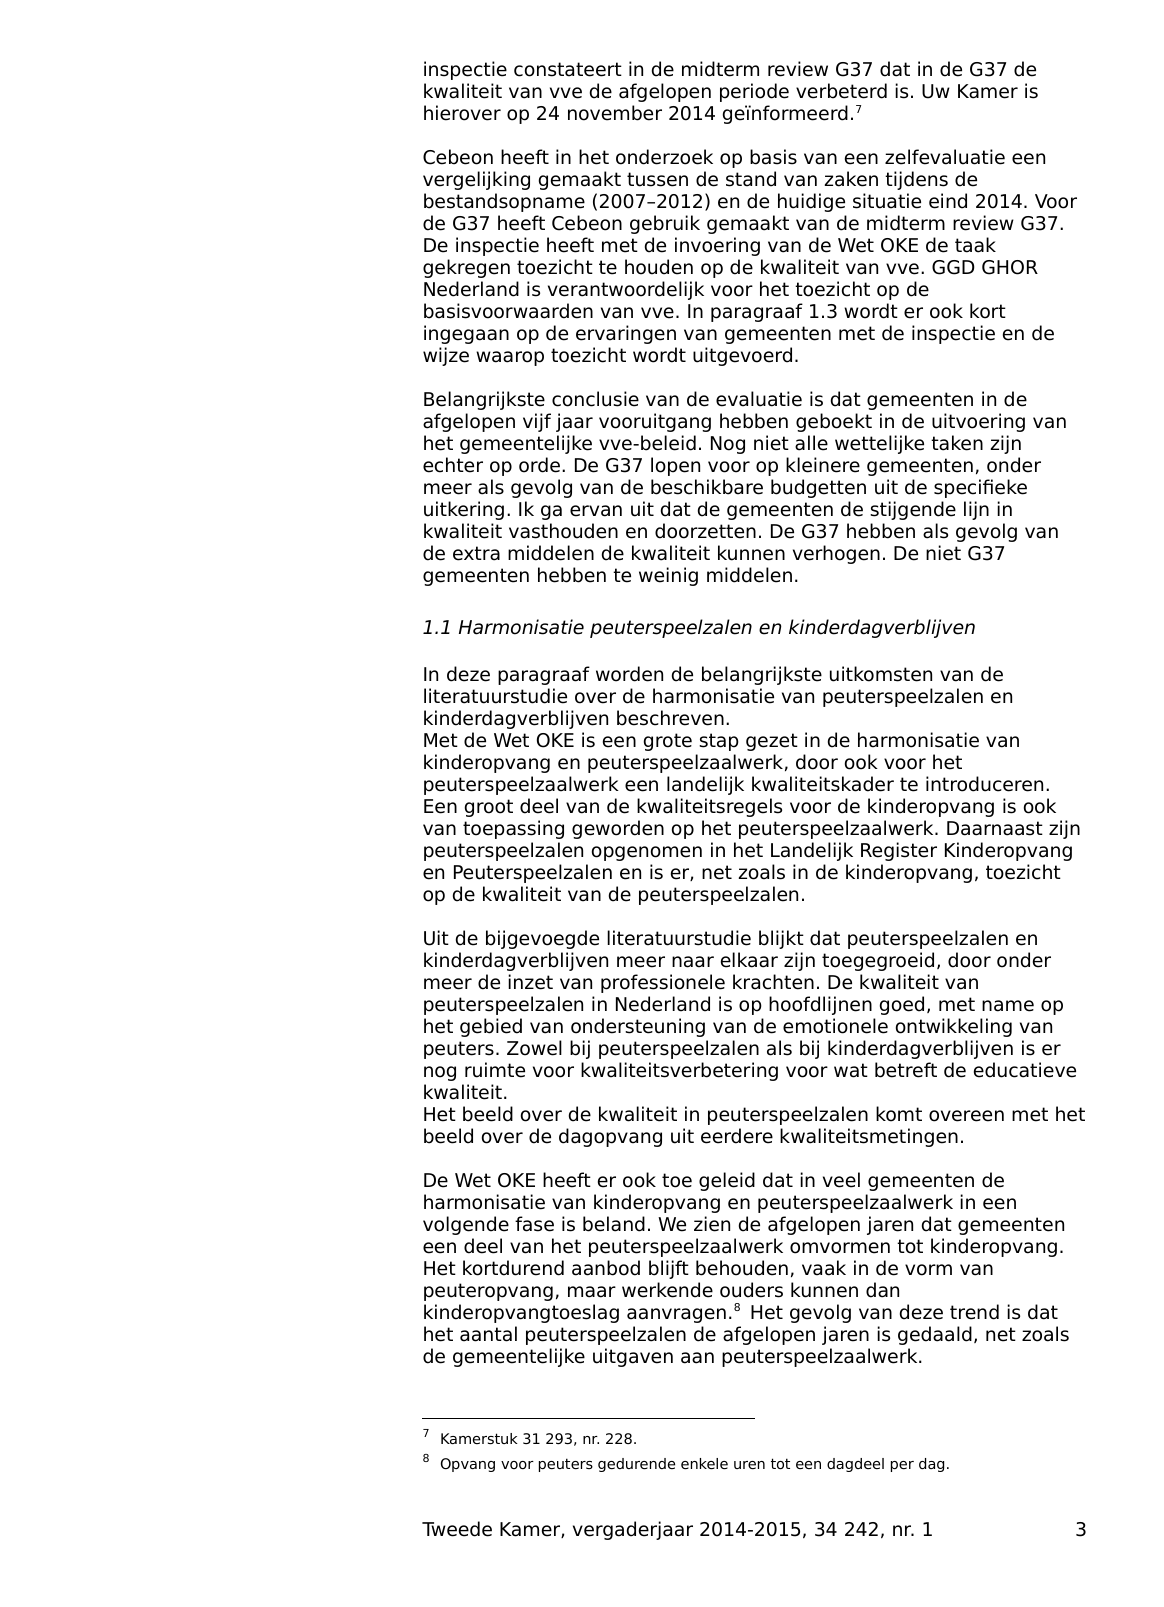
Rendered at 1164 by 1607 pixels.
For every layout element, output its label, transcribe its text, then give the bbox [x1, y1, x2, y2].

text Het beeld over de kwaliteit in peuterspeelzalen komt overeen met het beeld over de dagopvang uit eerdere kwaliteitsmetingen. [422, 1104, 1087, 1148]
text De inspectie heeft met de invoering van de Wet OKE de taak gekregen toezicht te houden op de kwaliteit van vve. GGD GHOR Nederland is verantwoordelijk voor het toezicht op de basisvoorwaarden van vve. In paragraaf 1.3 wordt er ook kort ingegaan op de ervaringen van gemeenten met de inspectie en de wijze waarop toezicht wordt uitgevoerd. [422, 235, 1087, 367]
text De Wet OKE heeft er ook toe geleid dat in veel gemeenten de harmonisatie van kinderopvang en peuterspeelzaalwerk in een volgende fase is beland. We zien de afgelopen jaren dat gemeenten een deel van het peuterspeelzaalwerk omvormen tot kinderopvang. Het kortdurend aanbod blijft behouden, vaak in de vorm van peuteropvang, maar werkende ouders kunnen dan kinderopvangtoeslag aanvragen. Het gevolg van deze trend is dat het aantal peuterspeelzalen de afgelopen jaren is gedaald, net zoals de gemeentelijke uitgaven aan peuterspeelzaalwerk. [422, 1170, 1087, 1368]
text Cebeon heeft in het onderzoek op basis van een zelfevaluatie een vergelijking gemaakt tussen de stand van zaken tijdens de bestandsopname (2007–2012) en de huidige situatie eind 2014. Voor de G37 heeft Cebeon gebruik gemaakt van de midterm review G37. [422, 147, 1087, 235]
text inspectie constateert in de midterm review G37 dat in de G37 de kwaliteit van vve de afgelopen periode verbeterd is. Uw Kamer is hierover op 24 november 2014 geïnformeerd. [422, 59, 1087, 125]
text Met de Wet OKE is een grote stap gezet in de harmonisatie van kinderopvang en peuterspeelzaalwerk, door ook voor het peuterspeelzaalwerk een landelijk kwaliteitskader te introduceren. Een groot deel van de kwaliteitsregels voor de kinderopvang is ook van toepassing geworden op het peuterspeelzaalwerk. Daarnaast zijn peuterspeelzalen opgenomen in het Landelijk Register Kinderopvang en Peuterspeelzalen en is er, net zoals in de kinderopvang, toezicht op de kwaliteit van de peuterspeelzalen. [422, 730, 1087, 906]
text Opvang voor peuters gedurende enkele uren tot een dagdeel per dag. [422, 1452, 1087, 1474]
text Belangrijkste conclusie van de evaluatie is dat gemeenten in de afgelopen vijf jaar vooruitgang hebben geboekt in de uitvoering van het gemeentelijke vve-beleid. Nog niet alle wettelijke taken zijn echter op orde. De G37 lopen voor op kleinere gemeenten, onder meer als gevolg van de beschikbare budgetten uit de specifieke uitkering. Ik ga ervan uit dat de gemeenten de stijgende lijn in kwaliteit vasthouden en doorzetten. De G37 hebben als gevolg van de extra middelen de kwaliteit kunnen verhogen. De niet G37 gemeenten hebben te weinig middelen. [422, 389, 1087, 587]
text In deze paragraaf worden de belangrijkste uitkomsten van de literatuurstudie over de harmonisatie van peuterspeelzalen en kinderdagverblijven beschreven. [422, 664, 1087, 730]
subtitle 1.1 Harmonisatie peuterspeelzalen en kinderdagverblijven [422, 617, 1087, 639]
text Uit de bijgevoegde literatuurstudie blijkt dat peuterspeelzalen en kinderdagverblijven meer naar elkaar zijn toegegroeid, door onder meer de inzet van professionele krachten. De kwaliteit van peuterspeelzalen in Nederland is op hoofdlijnen goed, met name op het gebied van ondersteuning van de emotionele ontwikkeling van peuters. Zowel bij peuterspeelzalen als bij kinderdagverblijven is er nog ruimte voor kwaliteitsverbetering voor wat betreft de educatieve kwaliteit. [422, 928, 1087, 1104]
text Kamerstuk 31 293, nr. 228. [422, 1427, 1087, 1449]
